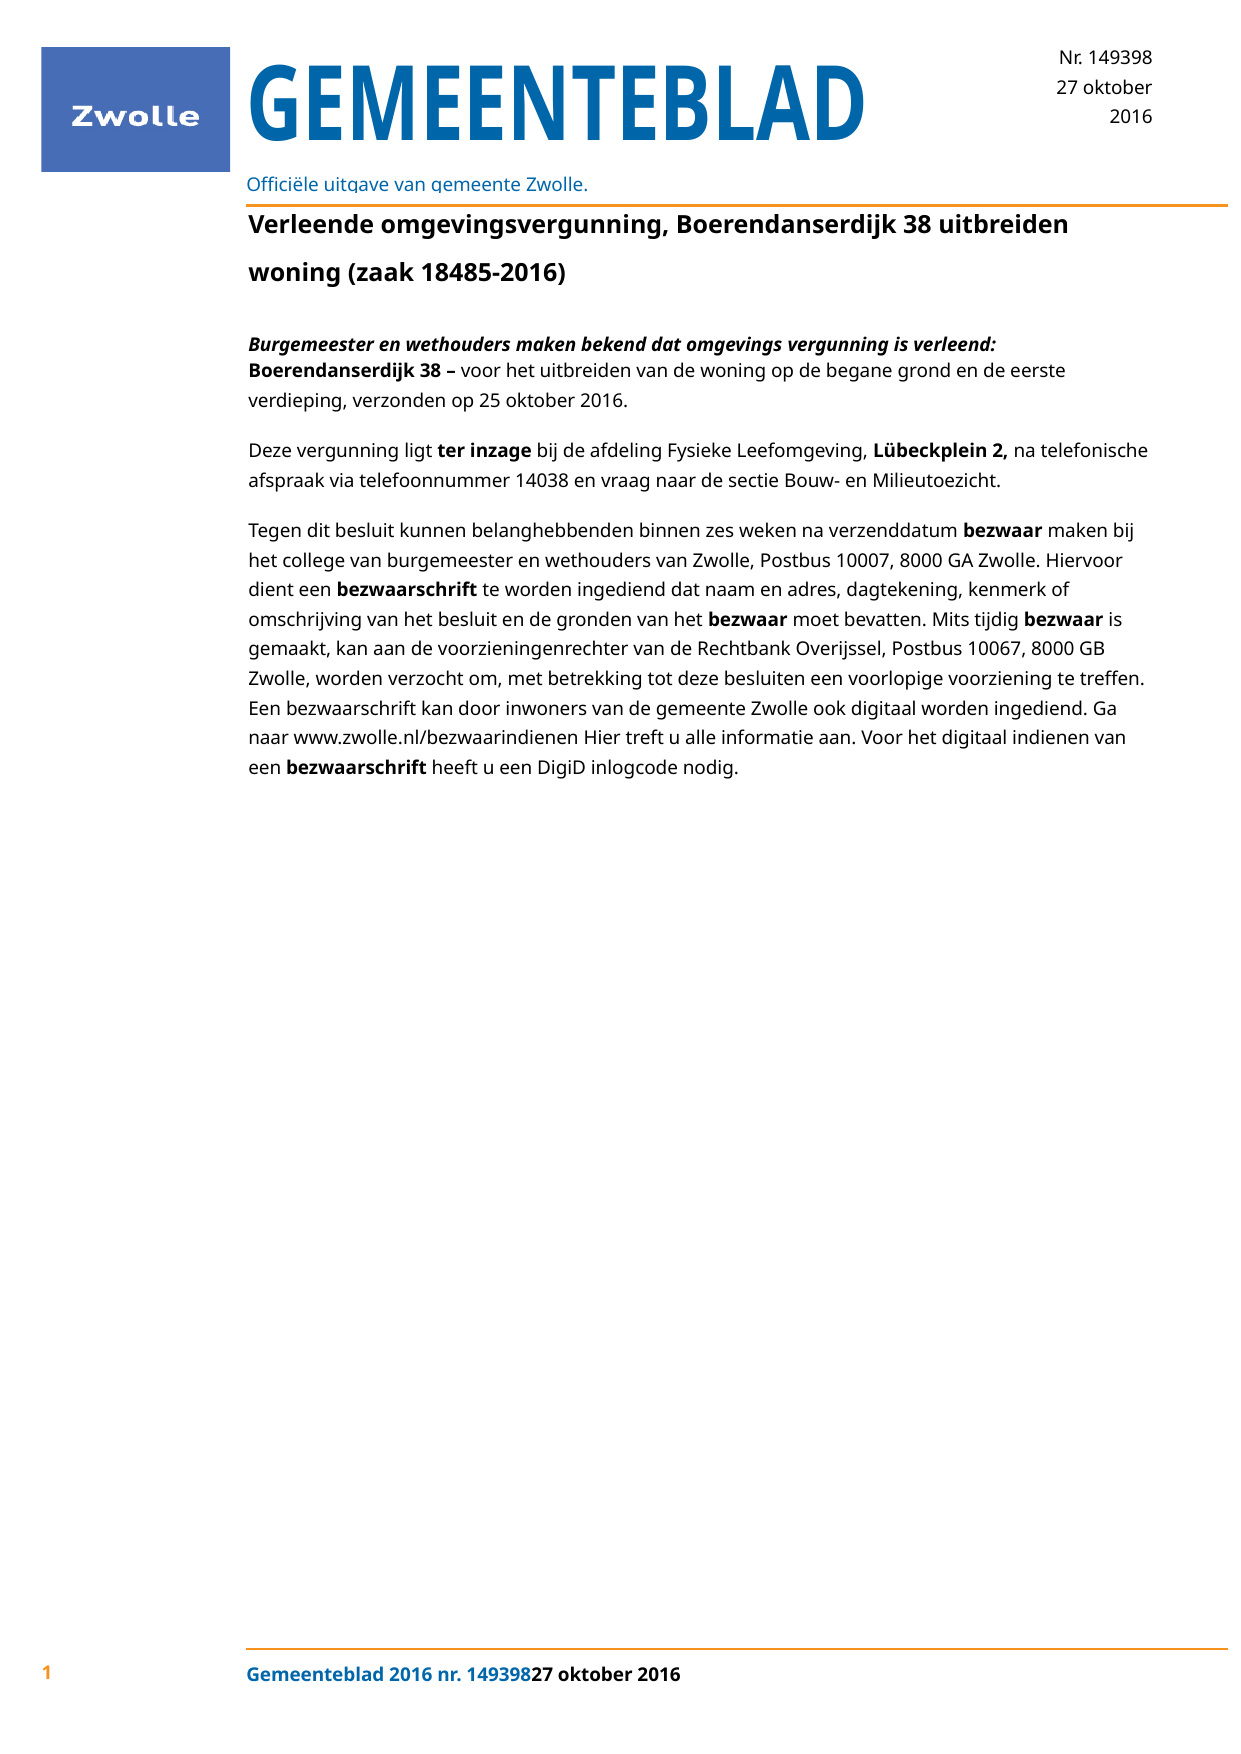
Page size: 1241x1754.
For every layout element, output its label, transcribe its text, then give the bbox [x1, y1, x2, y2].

text Boerendanserdijk 38 – voor het uitbreiden van de woning op de begane grond en de eerste verdieping, verzonden op 25 oktober 2016. [248, 357, 1152, 412]
picture [41, 47, 231, 172]
text Burgemeester en wethouders maken bekend dat omgevings vergunning is verleend: [248, 331, 1152, 357]
text Deze vergunning ligt ter inzage bij de afdeling Fysieke Leefomgeving, Lübeckplein 2, na telefonische afspraak via telefoonnummer 14038 en vraag naar de sectie Bouw- en Milieutoezicht. [248, 437, 1152, 492]
text Tegen dit besluit kunnen belanghebbenden binnen zes weken na verzenddatum bezwaar maken bij het college van burgemeester en wethouders van Zwolle, Postbus 10007, 8000 GA Zwolle. Hiervoor dient een bezwaarschrift te worden ingediend dat naam en adres, dagtekening, kenmerk of omschrijving van het besluit en de gronden van het bezwaar moet bevatten. Mits tijdig bezwaar is gemaakt, kan aan de voorzieningenrechter van de Rechtbank Overijssel, Postbus 10067, 8000 GB Zwolle, worden verzocht om, met betrekking tot deze besluiten een voorlopige voorziening te treffen. Een bezwaarschrift kan door inwoners van de gemeente Zwolle ook digitaal worden ingediend. Ga naar www.zwolle.nl/bezwaarindienen Hier treft u alle informatie aan. Voor het digitaal indienen van een bezwaarschrift heeft u een DigiD inlogcode nodig. [248, 517, 1152, 779]
text Verleende omgevingsvergunning, Boerendanserdijk 38 uitbreiden woning (zaak 18485-2016) [248, 207, 1152, 288]
